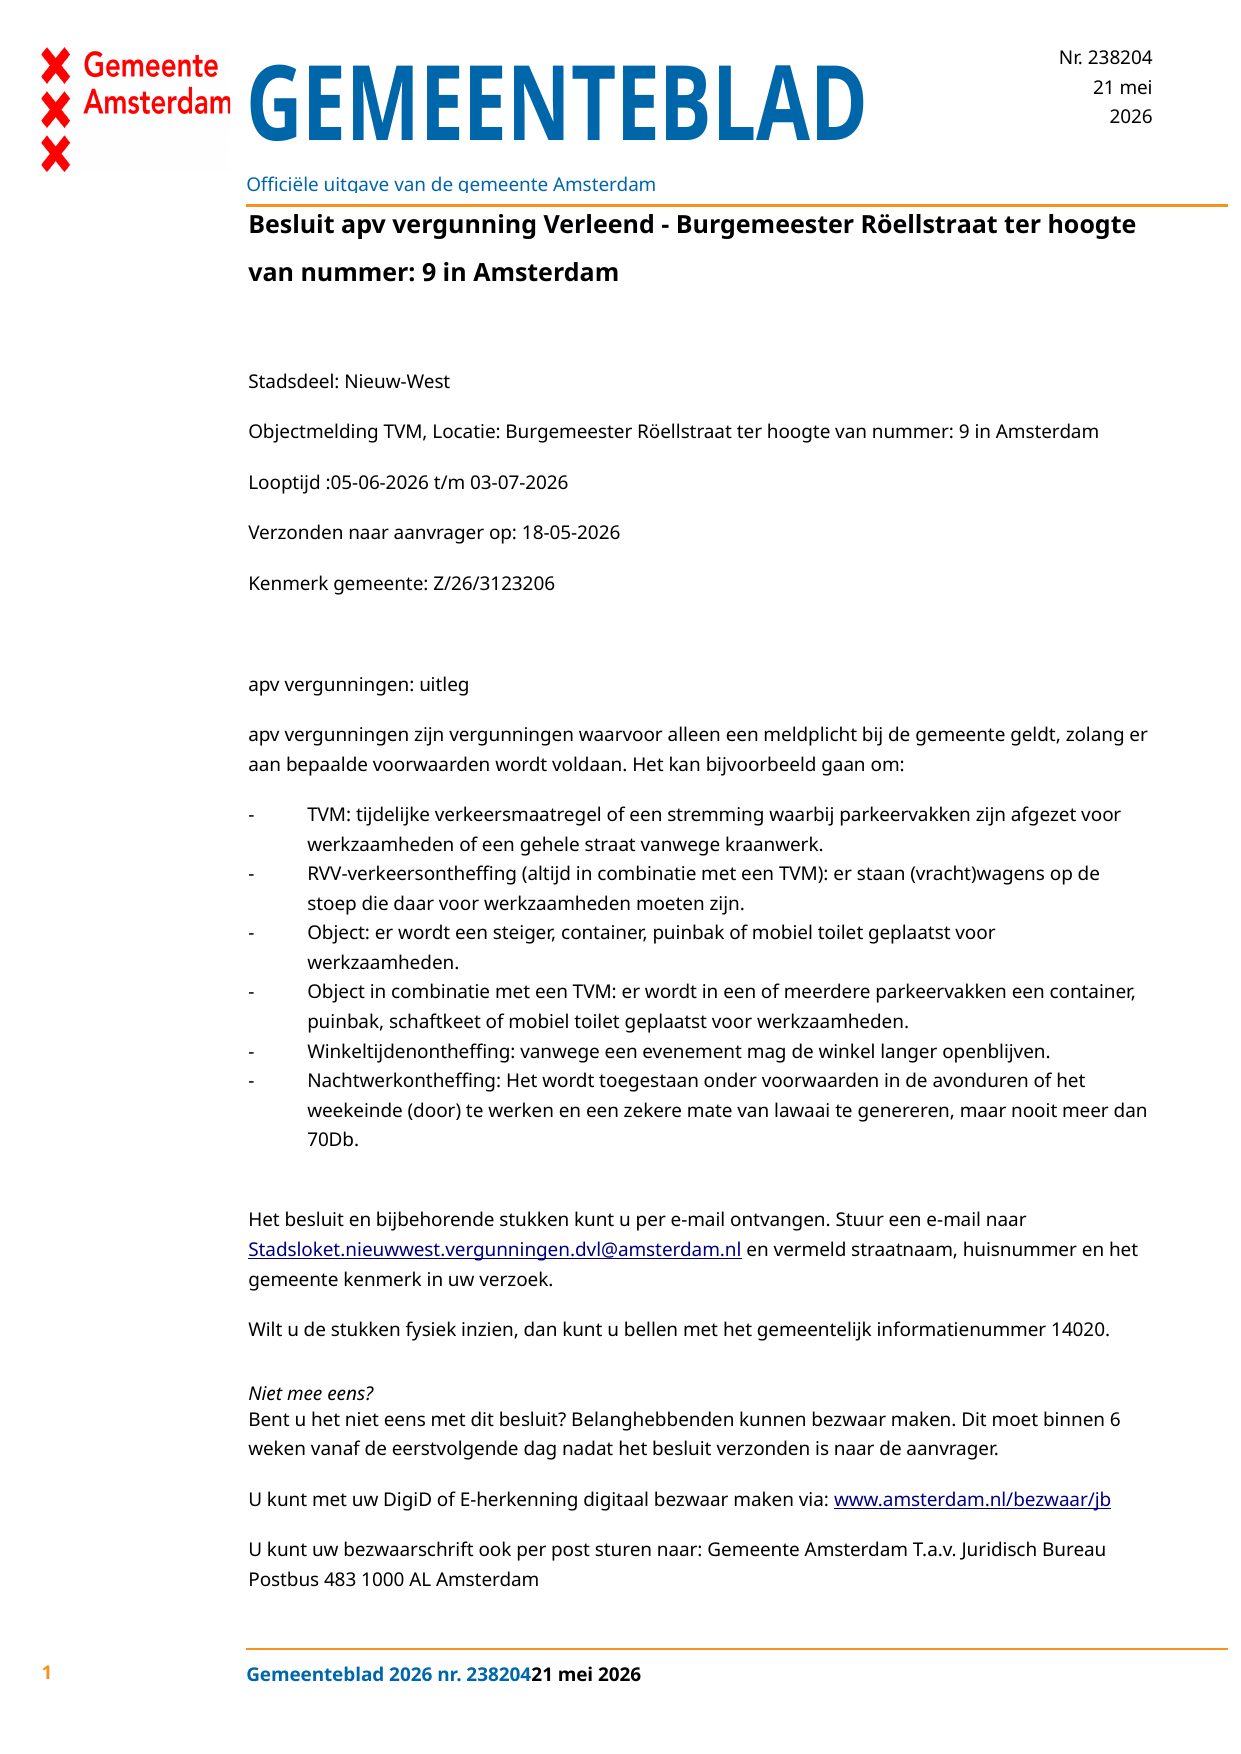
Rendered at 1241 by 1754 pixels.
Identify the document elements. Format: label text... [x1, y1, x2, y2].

text Het besluit en bijbehorende stukken kunt u per e-mail ontvangen. Stuur een e-mail naar Stadsloket.nieuwwest.vergunningen.dvl@amsterdam.nl en vermeld straatnaam, huisnummer en het gemeente kenmerk in uw verzoek. [248, 1207, 1152, 1292]
text U kunt uw bezwaarschrift ook per post sturen naar: Gemeente Amsterdam T.a.v. Juridisch Bureau Postbus 483 1000 AL Amsterdam [248, 1536, 1152, 1592]
text apv vergunningen: uitleg [248, 671, 1152, 697]
text Wilt u de stukken fysiek inzien, dan kunt u bellen met het gemeentelijk informatienummer 14020. [248, 1316, 1152, 1342]
text Kenmerk gemeente: Z/26/3123206 [248, 570, 1152, 596]
text apv vergunningen zijn vergunningen waarvoor alleen een meldplicht bij de gemeente geldt, zolang er aan bepaalde voorwaarden wordt voldaan. Het kan bijvoorbeeld gaan om: [248, 721, 1152, 777]
list RVV-verkeersontheffing (altijd in combinatie met een TVM): er staan (vracht)wagens op de stoep die daar voor werkzaamheden moeten zijn. [248, 860, 1152, 916]
list Object: er wordt een steiger, container, puinbak of mobiel toilet geplaatst voor werkzaamheden. [248, 919, 1152, 975]
list Nachtwerkontheffing: Het wordt toegestaan onder voorwaarden in de avonduren of het weekeinde (door) te werken en een zekere mate van lawaai te genereren, maar nooit meer dan 70Db. [248, 1067, 1152, 1152]
text Besluit apv vergunning Verleend - Burgemeester Röellstraat ter hoogte van nummer: 9 in Amsterdam [248, 207, 1152, 288]
list TVM: tijdelijke verkeersmaatregel of een stremming waarbij parkeervakken zijn afgezet voor werkzaamheden of een gehele straat vanwege kraanwerk. [248, 801, 1152, 857]
text Stadsdeel: Nieuw-West [248, 368, 1152, 394]
text Verzonden naar aanvrager op: 18-05-2026 [248, 519, 1152, 545]
picture [41, 47, 231, 172]
text Niet mee eens? [248, 1380, 1152, 1406]
text Objectmelding TVM, Locatie: Burgemeester Röellstraat ter hoogte van nummer: 9 in Amsterdam [248, 419, 1152, 444]
list Object in combinatie met een TVM: er wordt in een of meerdere parkeervakken een container, puinbak, schaftkeet of mobiel toilet geplaatst voor werkzaamheden. [248, 979, 1152, 1034]
list Winkeltijdenontheffing: vanwege een evenement mag de winkel langer openblijven. [248, 1038, 1152, 1064]
text U kunt met uw DigiD of E-herkenning digitaal bezwaar maken via: www.amsterdam.nl/bezwaar/jb [248, 1486, 1152, 1512]
text Bent u het niet eens met dit besluit? Belanghebbenden kunnen bezwaar maken. Dit moet binnen 6 weken vanaf de eerstvolgende dag nadat het besluit verzonden is naar de aanvrager. [248, 1406, 1152, 1461]
text Looptijd :05-06-2026 t/m 03-07-2026 [248, 469, 1152, 495]
